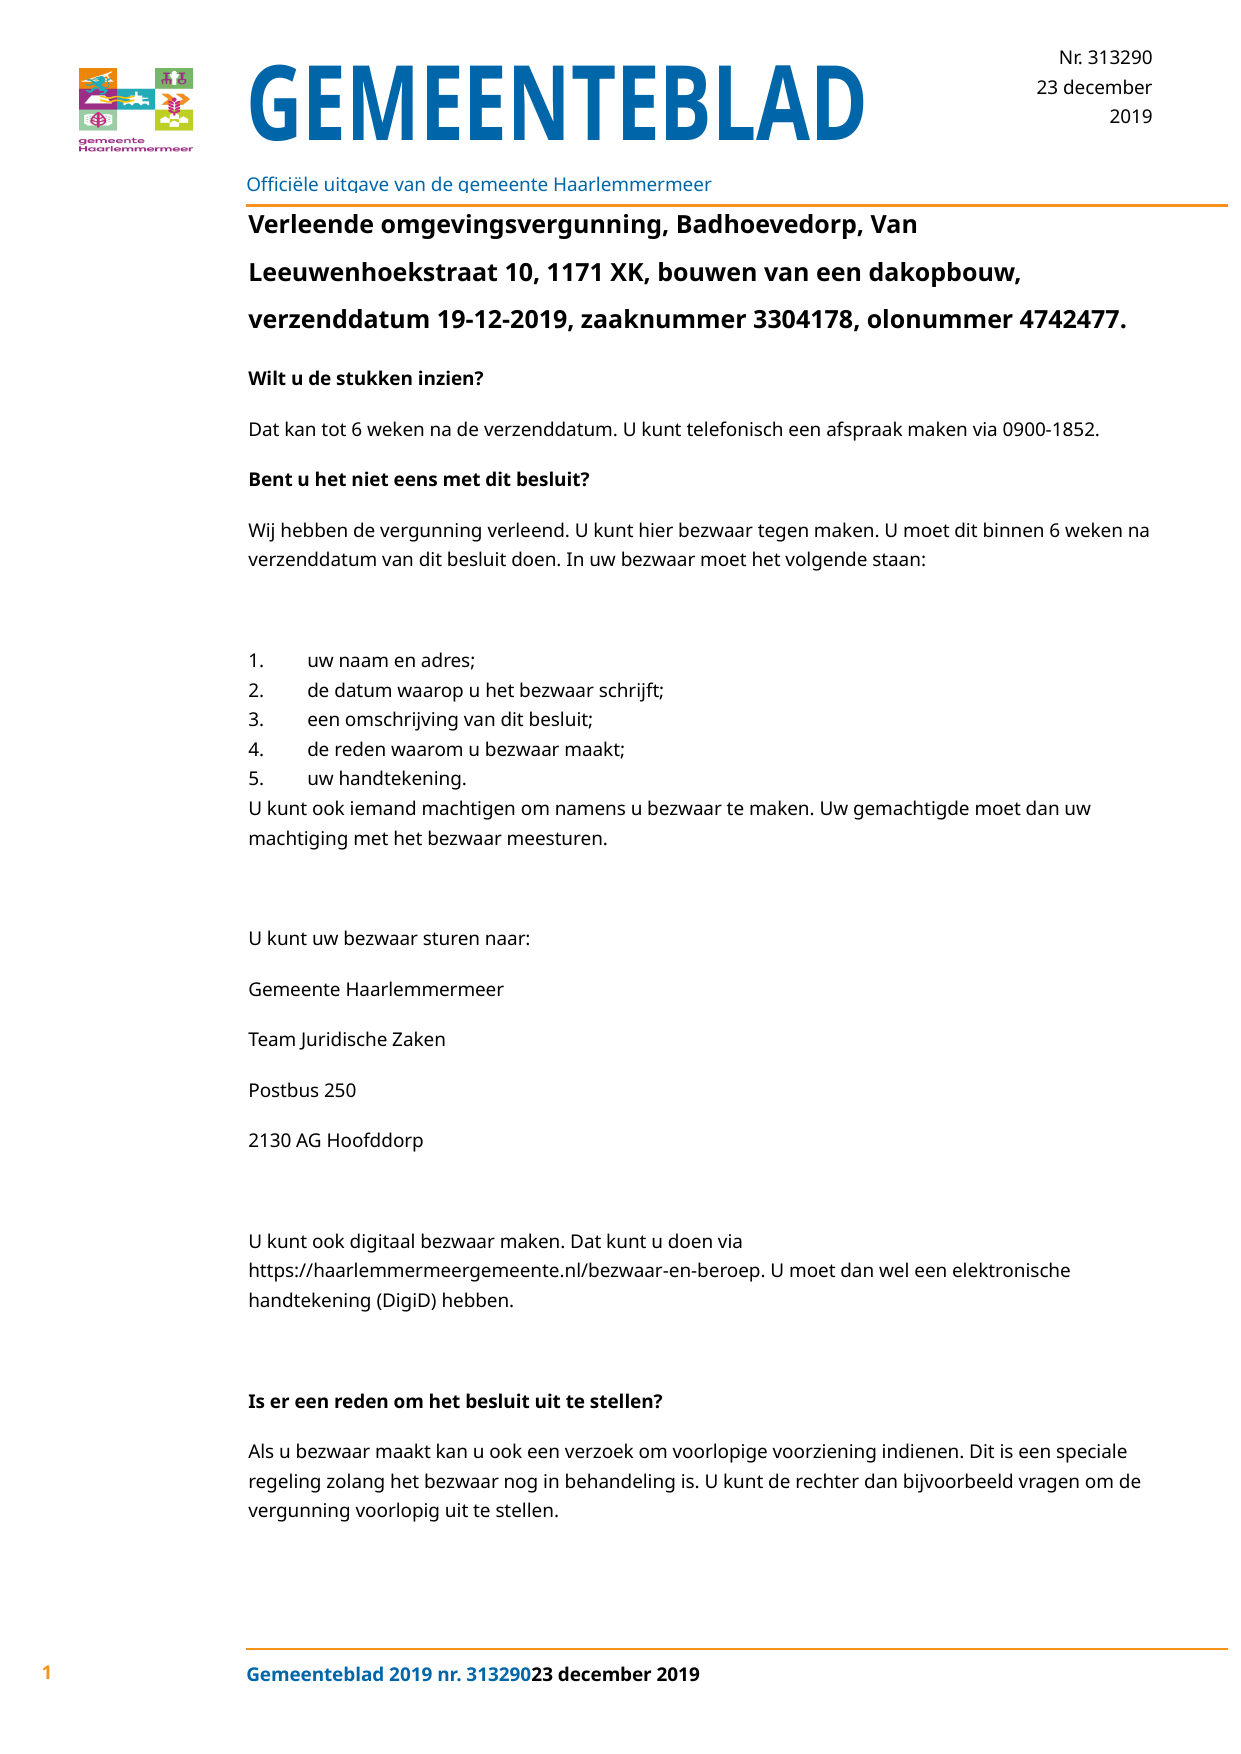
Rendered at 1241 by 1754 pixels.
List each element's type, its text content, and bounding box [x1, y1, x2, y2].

text 2130 AG Hoofddorp [248, 1127, 1152, 1153]
list de reden waarom u bezwaar maakt; [248, 736, 1152, 762]
text U kunt uw bezwaar sturen naar: [248, 926, 1152, 951]
list een omschrijving van dit besluit; [248, 706, 1152, 732]
text Bent u het niet eens met dit besluit? [248, 466, 1152, 492]
text Gemeente Haarlemmermeer [248, 976, 1152, 1002]
text Team Juridische Zaken [248, 1026, 1152, 1052]
text Is er een reden om het besluit uit te stellen? [248, 1388, 1152, 1414]
list de datum waarop u het bezwaar schrijft; [248, 677, 1152, 702]
list uw naam en adres; [248, 647, 1152, 673]
text Wilt u de stukken inzien? [248, 366, 1152, 391]
list uw handtekening. [248, 766, 1152, 791]
text U kunt ook iemand machtigen om namens u bezwaar te maken. Uw gemachtigde moet dan uw machtiging met het bezwaar meesturen. [248, 795, 1152, 850]
text Verleende omgevingsvergunning, Badhoevedorp, Van Leeuwenhoekstraat 10, 1171 XK, bouwen van een dakopbouw, verzenddatum 19-12-2019, zaaknummer 3304178, olonummer 4742477. [248, 207, 1152, 336]
text Postbus 250 [248, 1077, 1152, 1102]
picture [41, 47, 231, 172]
text Wij hebben de vergunning verleend. U kunt hier bezwaar tegen maken. U moet dit binnen 6 weken na verzenddatum van dit besluit doen. In uw bezwaar moet het volgende staan: [248, 517, 1152, 572]
text Als u bezwaar maakt kan u ook een verzoek om voorlopige voorziening indienen. Dit is een speciale regeling zolang het bezwaar nog in behandeling is. U kunt de rechter dan bijvoorbeeld vragen om de vergunning voorlopig uit te stellen. [248, 1438, 1152, 1523]
text Dat kan tot 6 weken na de verzenddatum. U kunt telefonisch een afspraak maken via 0900-1852. [248, 416, 1152, 442]
text U kunt ook digitaal bezwaar maken. Dat kunt u doen via https://haarlemmermeergemeente.nl/bezwaar-en-beroep. U moet dan wel een elektronische handtekening (DigiD) hebben. [248, 1228, 1152, 1313]
